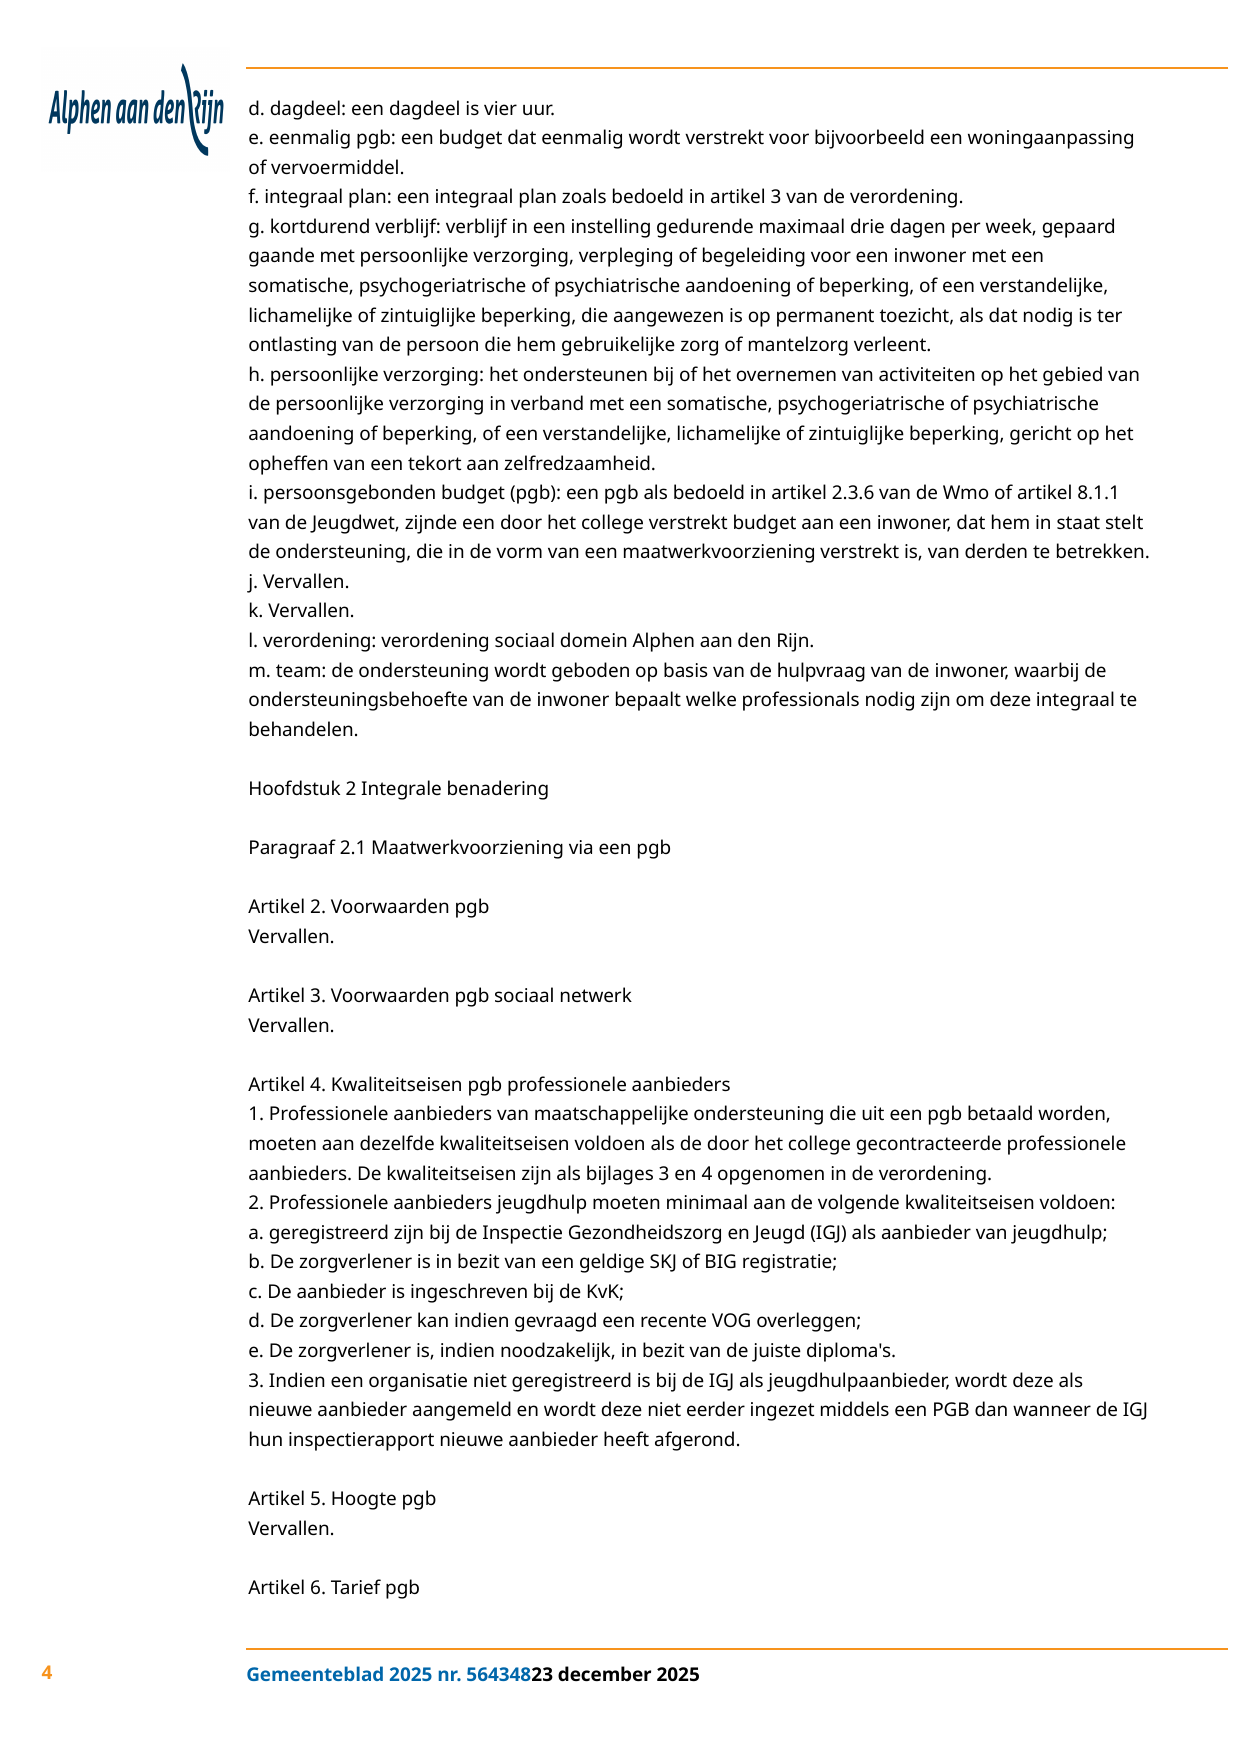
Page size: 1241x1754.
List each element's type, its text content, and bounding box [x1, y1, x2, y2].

text e. De zorgverlener is, indien noodzakelijk, in bezit van de juiste diploma's. [248, 1337, 1152, 1363]
text f. integraal plan: een integraal plan zoals bedoeld in artikel 3 van de verordening. [248, 183, 1152, 209]
text Artikel 6. Tarief pgb [248, 1574, 1152, 1600]
text 3. Indien een organisatie niet geregistreerd is bij de IGJ als jeugdhulpaanbieder, wordt deze als nieuwe aanbieder aangemeld en wordt deze niet eerder ingezet middels een PGB dan wanneer de IGJ hun inspectierapport nieuwe aanbieder heeft afgerond. [248, 1367, 1152, 1452]
text Vervallen. [248, 923, 1152, 949]
text d. De zorgverlener kan indien gevraagd een recente VOG overleggen; [248, 1308, 1152, 1333]
text i. persoonsgebonden budget (pgb): een pgb als bedoeld in artikel 2.3.6 van de Wmo of artikel 8.1.1 van de Jeugdwet, zijnde een door het college verstrekt budget aan een inwoner, dat hem in staat stelt de ondersteuning, die in de vorm van een maatwerkvoorziening verstrekt is, van derden te betrekken. [248, 479, 1152, 564]
text c. De aanbieder is ingeschreven bij de KvK; [248, 1278, 1152, 1304]
text Artikel 4. Kwaliteitseisen pgb professionele aanbieders [248, 1071, 1152, 1097]
text Paragraaf 2.1 Maatwerkvoorziening via een pgb [248, 834, 1152, 860]
text Artikel 2. Voorwaarden pgb [248, 893, 1152, 919]
text Hoofdstuk 2 Integrale benadering [248, 775, 1152, 801]
text b. De zorgverlener is in bezit van een geldige SKJ of BIG registratie; [248, 1248, 1152, 1274]
text Vervallen. [248, 1012, 1152, 1038]
text 1. Professionele aanbieders van maatschappelijke ondersteuning die uit een pgb betaald worden, moeten aan dezelfde kwaliteitseisen voldoen als de door het college gecontracteerde professionele aanbieders. De kwaliteitseisen zijn als bijlages 3 en 4 opgenomen in de verordening. [248, 1101, 1152, 1186]
text l. verordening: verordening sociaal domein Alphen aan den Rijn. [248, 627, 1152, 653]
text j. Vervallen. [248, 568, 1152, 594]
text e. eenmalig pgb: een budget dat eenmalig wordt verstrekt voor bijvoorbeeld een woningaanpassing of vervoermiddel. [248, 124, 1152, 180]
text Vervallen. [248, 1515, 1152, 1541]
text Artikel 3. Voorwaarden pgb sociaal netwerk [248, 982, 1152, 1008]
text g. kortdurend verblijf: verblijf in een instelling gedurende maximaal drie dagen per week, gepaard gaande met persoonlijke verzorging, verpleging of begeleiding voor een inwoner met een somatische, psychogeriatrische of psychiatrische aandoening of beperking, of een verstandelijke, lichamelijke of zintuiglijke beperking, die aangewezen is op permanent toezicht, als dat nodig is ter ontlasting van de persoon die hem gebruikelijke zorg of mantelzorg verleent. [248, 213, 1152, 357]
text m. team: de ondersteuning wordt geboden op basis van de hulpvraag van de inwoner, waarbij de ondersteuningsbehoefte van de inwoner bepaalt welke professionals nodig zijn om deze integraal te behandelen. [248, 657, 1152, 742]
text Artikel 5. Hoogte pgb [248, 1485, 1152, 1511]
text d. dagdeel: een dagdeel is vier uur. [248, 95, 1152, 121]
text h. persoonlijke verzorging: het ondersteunen bij of het overnemen van activiteiten op het gebied van de persoonlijke verzorging in verband met een somatische, psychogeriatrische of psychiatrische aandoening of beperking, of een verstandelijke, lichamelijke of zintuiglijke beperking, gericht op het opheffen van een tekort aan zelfredzaamheid. [248, 361, 1152, 476]
text k. Vervallen. [248, 598, 1152, 623]
picture [41, 47, 231, 172]
text 2. Professionele aanbieders jeugdhulp moeten minimaal aan de volgende kwaliteitseisen voldoen: [248, 1189, 1152, 1215]
text a. geregistreerd zijn bij de Inspectie Gezondheidszorg en Jeugd (IGJ) als aanbieder van jeugdhulp; [248, 1219, 1152, 1245]
